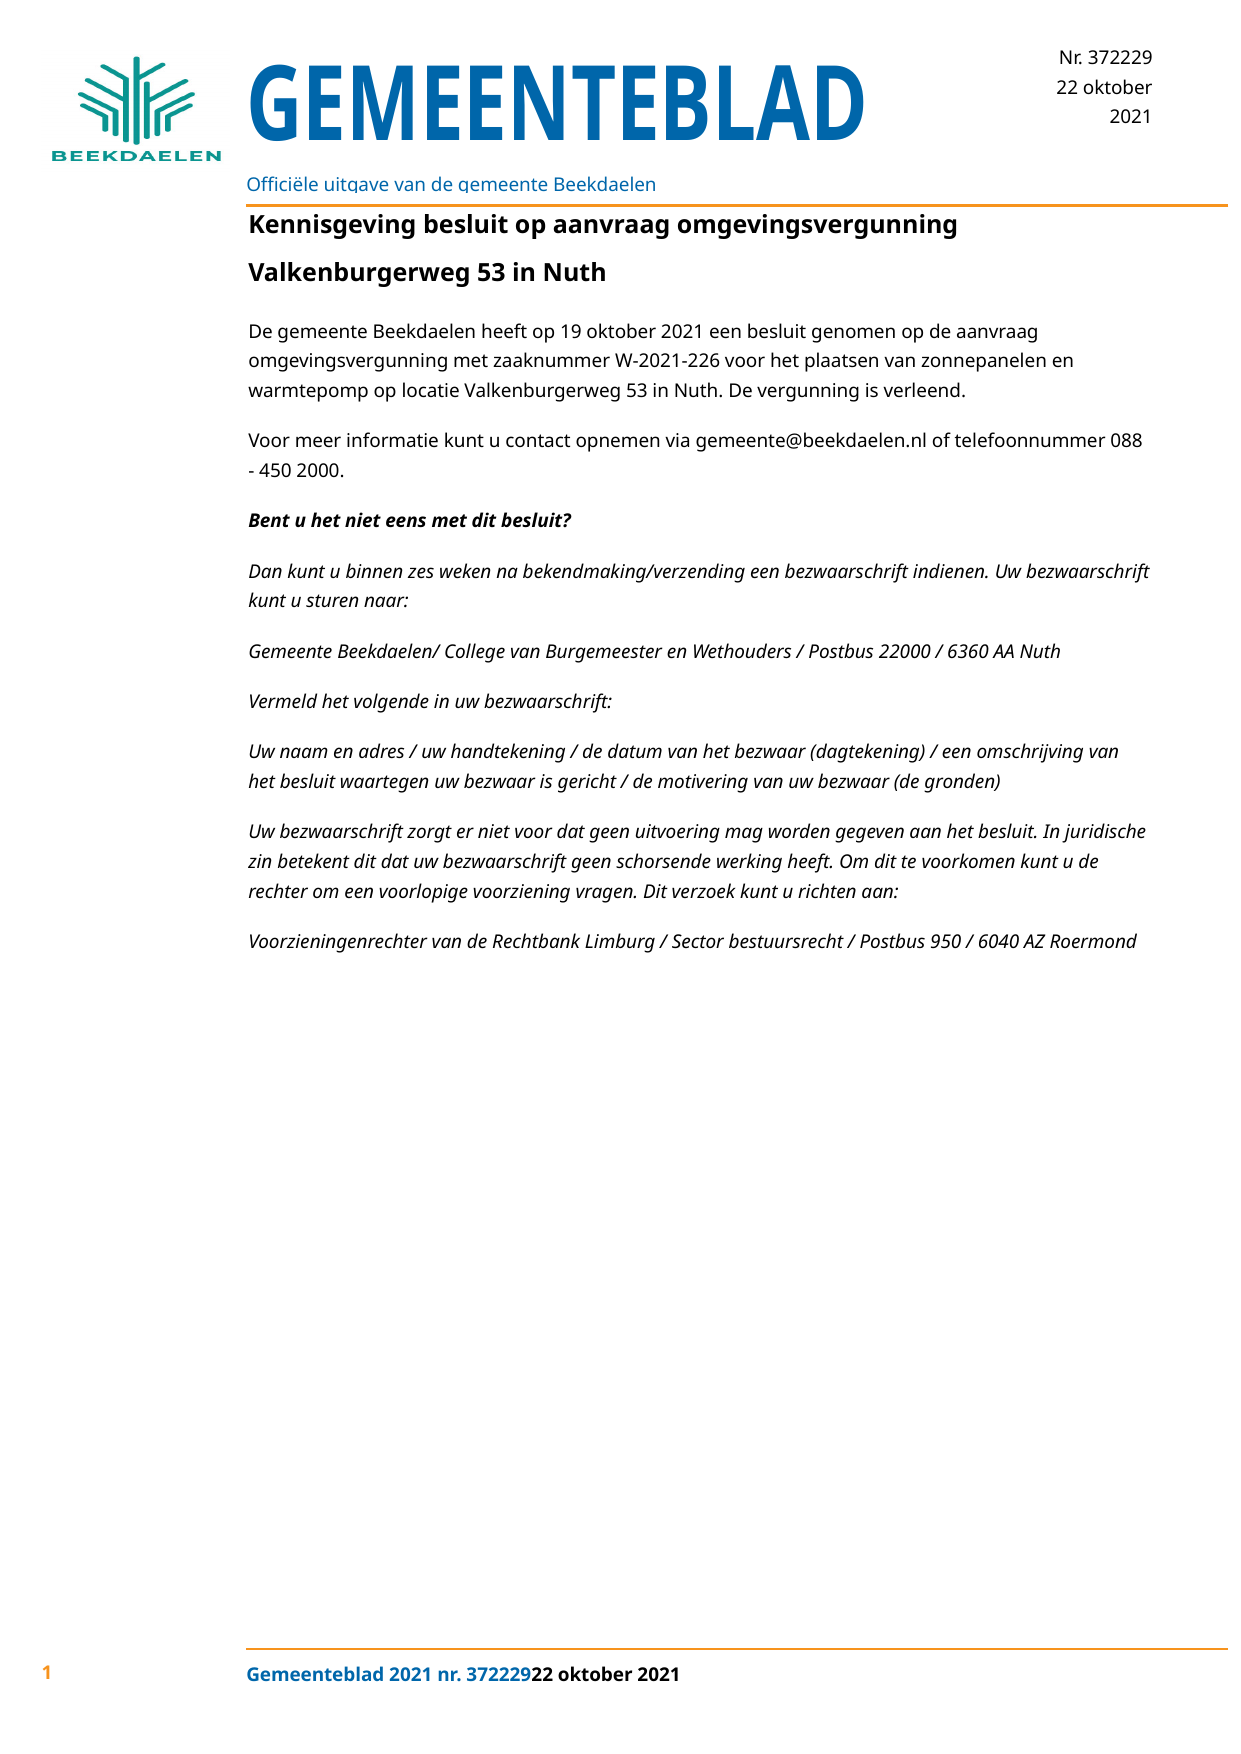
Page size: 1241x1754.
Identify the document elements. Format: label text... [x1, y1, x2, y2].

text Gemeente Beekdaelen/ College van Burgemeester en Wethouders / Postbus 22000 / 6360 AA Nuth [248, 638, 1152, 664]
text De gemeente Beekdaelen heeft op 19 oktober 2021 een besluit genomen op de aanvraag omgevingsvergunning met zaaknummer W-2021-226 voor het plaatsen van zonnepanelen en warmtepomp op locatie Valkenburgerweg 53 in Nuth. De vergunning is verleend. [248, 318, 1152, 403]
text Vermeld het volgende in uw bezwaarschrift: [248, 688, 1152, 714]
text Voorzieningenrechter van de Rechtbank Limburg / Sector bestuursrecht / Postbus 950 / 6040 AZ Roermond [248, 928, 1152, 954]
text Uw bezwaarschrift zorgt er niet voor dat geen uitvoering mag worden gegeven aan het besluit. In juridische zin betekent dit dat uw bezwaarschrift geen schorsende werking heeft. Om dit te voorkomen kunt u de rechter om een voorlopige voorziening vragen. Dit verzoek kunt u richten aan: [248, 819, 1152, 904]
picture [41, 47, 231, 172]
text Kennisgeving besluit op aanvraag omgevingsvergunning Valkenburgerweg 53 in Nuth [248, 207, 1152, 288]
text Uw naam en adres / uw handtekening / de datum van het bezwaar (dagtekening) / een omschrijving van het besluit waartegen uw bezwaar is gericht / de motivering van uw bezwaar (de gronden) [248, 739, 1152, 794]
text Dan kunt u binnen zes weken na bekendmaking/verzending een bezwaarschrift indienen. Uw bezwaarschrift kunt u sturen naar: [248, 558, 1152, 613]
text Bent u het niet eens met dit besluit? [248, 507, 1152, 533]
text Voor meer informatie kunt u contact opnemen via gemeente@beekdaelen.nl of telefoonnummer 088 - 450 2000. [248, 427, 1152, 483]
